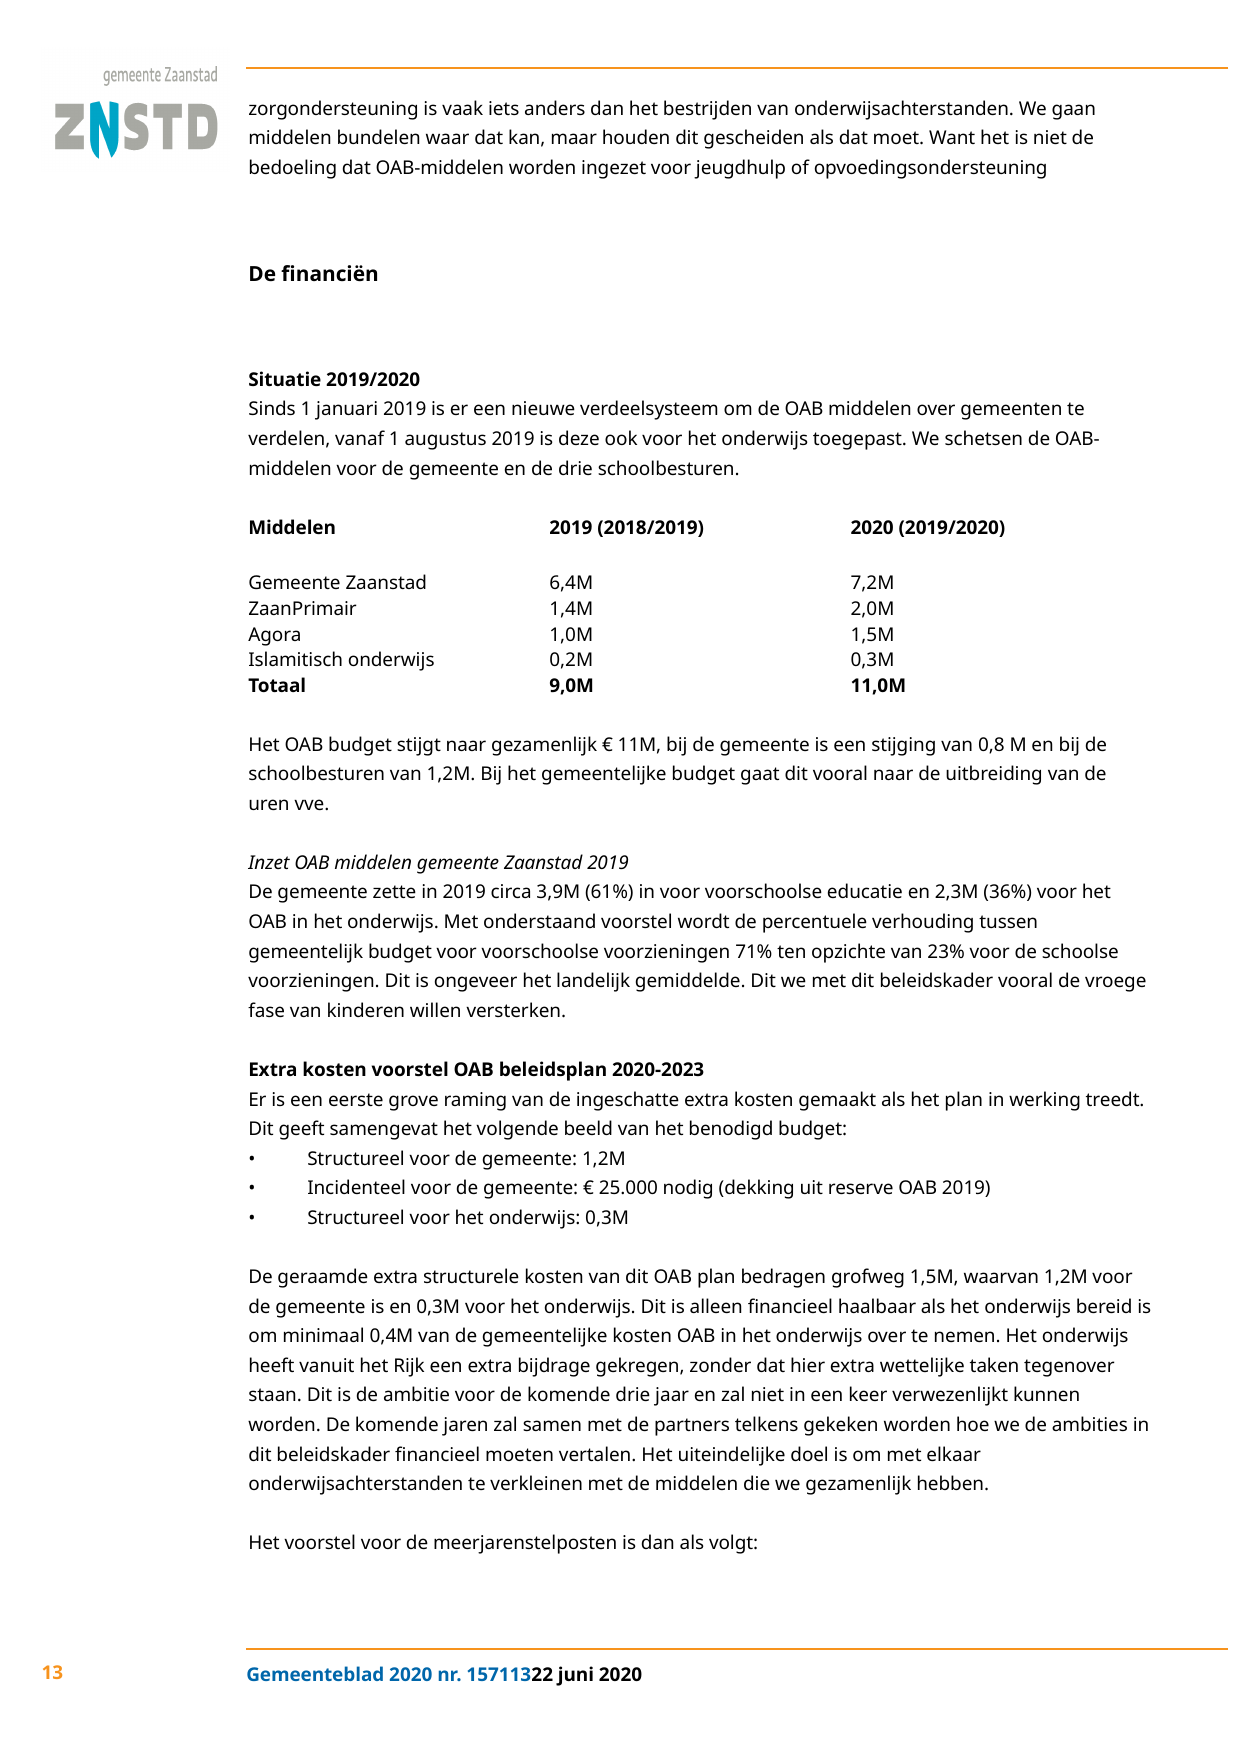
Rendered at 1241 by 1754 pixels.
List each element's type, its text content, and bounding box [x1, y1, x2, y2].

table_cell 0,2M [549, 647, 850, 672]
text Het voorstel voor de meerjarenstelposten is dan als volgt: [248, 1529, 1152, 1555]
table_cell Gemeente Zaanstad [248, 569, 549, 595]
table_cell 1,5M [850, 621, 1152, 647]
text zorgondersteuning is vaak iets anders dan het bestrijden van onderwijsachterstanden. We gaan middelen bundelen waar dat kan, maar houden dit gescheiden als dat moet. Want het is niet de bedoeling dat OAB-middelen worden ingezet voor jeugdhulp of opvoedingsondersteuning [248, 95, 1152, 180]
text De geraamde extra structurele kosten van dit OAB plan bedragen grofweg 1,5M, waarvan 1,2M voor de gemeente is en 0,3M voor het onderwijs. Dit is alleen financieel haalbaar als het onderwijs bereid is om minimaal 0,4M van de gemeentelijke kosten OAB in het onderwijs over te nemen. Het onderwijs heeft vanuit het Rijk een extra bijdrage gekregen, zonder dat hier extra wettelijke taken tegenover staan. Dit is de ambitie voor de komende drie jaar en zal niet in een keer verwezenlijkt kunnen worden. De komende jaren zal samen met de partners telkens gekeken worden hoe we de ambities in dit beleidskader financieel moeten vertalen. Het uiteindelijke doel is om met elkaar onderwijsachterstanden te verkleinen met de middelen die we gezamenlijk hebben. [248, 1263, 1152, 1496]
text Het OAB budget stijgt naar gezamenlijk € 11M, bij de gemeente is een stijging van 0,8 M en bij de schoolbesturen van 1,2M. Bij het gemeentelijke budget gaat dit vooral naar de uitbreiding van de uren vve. [248, 731, 1152, 816]
table_cell ZaanPrimair [248, 595, 549, 621]
text Er is een eerste grove raming van de ingeschatte extra kosten gemaakt als het plan in werking treedt. Dit geeft samengevat het volgende beeld van het benodigd budget: [248, 1086, 1152, 1141]
table_cell 9,0M [549, 672, 850, 698]
table_cell 2,0M [850, 595, 1152, 621]
table_cell 11,0M [850, 672, 1152, 698]
text Extra kosten voorstel OAB beleidsplan 2020-2023 [248, 1056, 1152, 1082]
text De financiën [248, 259, 1152, 287]
table_cell Islamitisch onderwijs [248, 647, 549, 672]
table_cell 0,3M [850, 647, 1152, 672]
text Inzet OAB middelen gemeente Zaanstad 2019 [248, 849, 1152, 875]
list Structureel voor de gemeente: 1,2M [248, 1145, 1152, 1171]
table_cell 7,2M [850, 569, 1152, 595]
table_cell 1,0M [549, 621, 850, 647]
table_cell 6,4M [549, 569, 850, 595]
table_header 2020 (2019/2020) [850, 514, 1152, 569]
list Incidenteel voor de gemeente: € 25.000 nodig (dekking uit reserve OAB 2019) [248, 1174, 1152, 1200]
table_header 2019 (2018/2019) [549, 514, 850, 569]
table_cell Agora [248, 621, 549, 647]
picture [41, 47, 231, 172]
text Sinds 1 januari 2019 is er een nieuwe verdeelsysteem om de OAB middelen over gemeenten te verdelen, vanaf 1 augustus 2019 is deze ook voor het onderwijs toegepast. We schetsen de OAB-middelen voor de gemeente en de drie schoolbesturen. [248, 396, 1152, 481]
table_cell Totaal [248, 672, 549, 698]
table_cell 1,4M [549, 595, 850, 621]
list Structureel voor het onderwijs: 0,3M [248, 1204, 1152, 1230]
text Situatie 2019/2020 [248, 366, 1152, 392]
table_header Middelen [248, 514, 549, 569]
text De gemeente zette in 2019 circa 3,9M (61%) in voor voorschoolse educatie en 2,3M (36%) voor het OAB in het onderwijs. Met onderstaand voorstel wordt de percentuele verhouding tussen gemeentelijk budget voor voorschoolse voorzieningen 71% ten opzichte van 23% voor de schoolse voorzieningen. Dit is ongeveer het landelijk gemiddelde. Dit we met dit beleidskader vooral de vroege fase van kinderen willen versterken. [248, 879, 1152, 1023]
